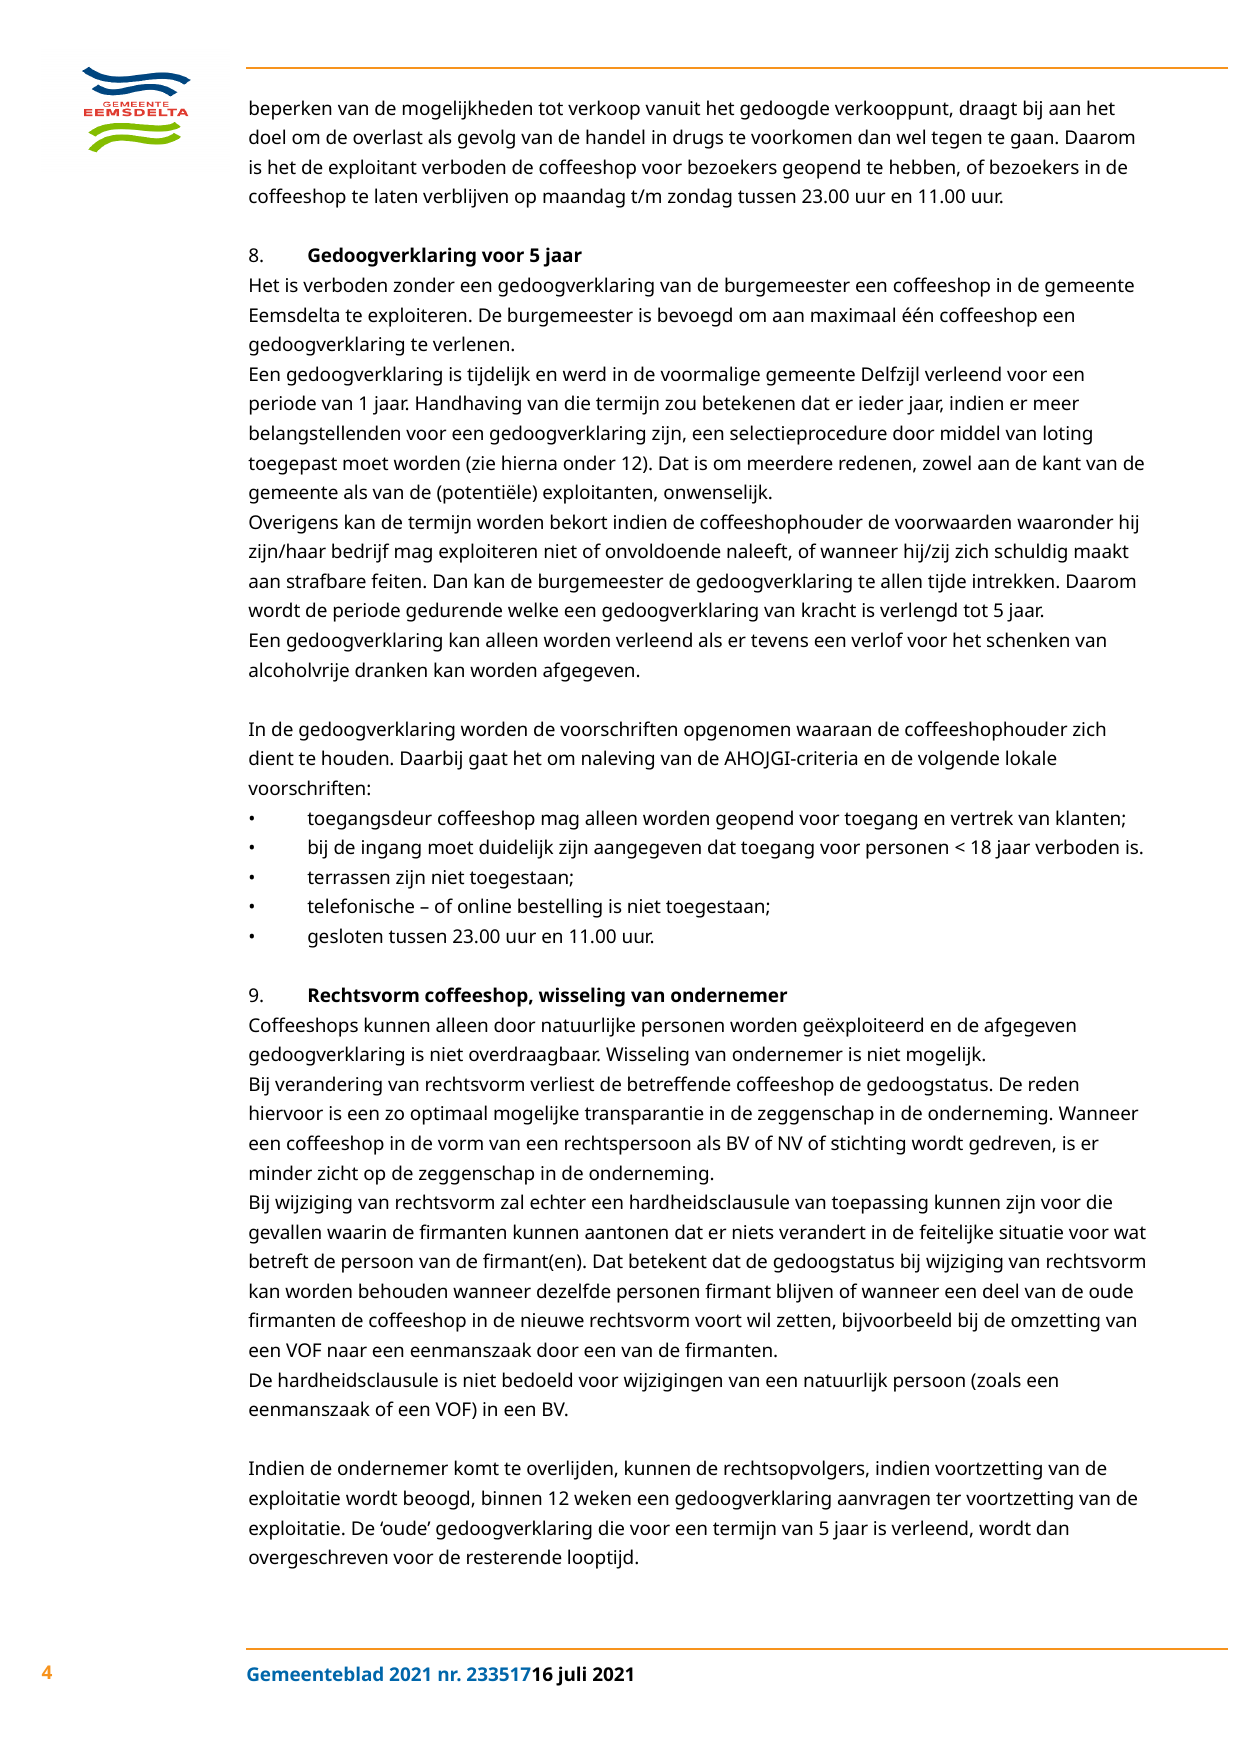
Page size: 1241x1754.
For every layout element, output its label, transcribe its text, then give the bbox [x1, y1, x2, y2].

text Indien de ondernemer komt te overlijden, kunnen de rechtsopvolgers, indien voortzetting van de exploitatie wordt beoogd, binnen 12 weken een gedoogverklaring aanvragen ter voortzetting van de exploitatie. De ‘oude’ gedoogverklaring die voor een termijn van 5 jaar is verleend, wordt dan overgeschreven voor de resterende looptijd. [248, 1456, 1152, 1570]
text De hardheidsclausule is niet bedoeld voor wijzigingen van een natuurlijk persoon (zoals een eenmanszaak of een VOF) in een BV. [248, 1367, 1152, 1422]
list Rechtsvorm coffeeshop, wisseling van ondernemer [248, 982, 1152, 1008]
text Bij verandering van rechtsvorm verliest de betreffende coffeeshop de gedoogstatus. De reden hiervoor is een zo optimaal mogelijke transparantie in de zeggenschap in de onderneming. Wanneer een coffeeshop in de vorm van een rechtspersoon als BV of NV of stichting wordt gedreven, is er minder zicht op de zeggenschap in de onderneming. [248, 1071, 1152, 1186]
text Coffeeshops kunnen alleen door natuurlijke personen worden geëxploiteerd en de afgegeven gedoogverklaring is niet overdraagbaar. Wisseling van ondernemer is niet mogelijk. [248, 1012, 1152, 1067]
text beperken van de mogelijkheden tot verkoop vanuit het gedoogde verkooppunt, draagt bij aan het doel om de overlast als gevolg van de handel in drugs te voorkomen dan wel tegen te gaan. Daarom is het de exploitant verboden de coffeeshop voor bezoekers geopend te hebben, of bezoekers in de coffeeshop te laten verblijven op maandag t/m zondag tussen 23.00 uur en 11.00 uur. [248, 95, 1152, 209]
text Een gedoogverklaring is tijdelijk en werd in de voormalige gemeente Delfzijl verleend voor een periode van 1 jaar. Handhaving van die termijn zou betekenen dat er ieder jaar, indien er meer belangstellenden voor een gedoogverklaring zijn, een selectieprocedure door middel van loting toegepast moet worden (zie hierna onder 12). Dat is om meerdere redenen, zowel aan de kant van de gemeente als van de (potentiële) exploitanten, onwenselijk. [248, 361, 1152, 505]
list Gedoogverklaring voor 5 jaar [248, 243, 1152, 268]
picture [41, 47, 231, 172]
list toegangsdeur coffeeshop mag alleen worden geopend voor toegang en vertrek van klanten; [248, 805, 1152, 831]
text Een gedoogverklaring kan alleen worden verleend als er tevens een verlof voor het schenken van alcoholvrije dranken kan worden afgegeven. [248, 627, 1152, 683]
list bij de ingang moet duidelijk zijn aangegeven dat toegang voor personen < 18 jaar verboden is. [248, 834, 1152, 860]
text Bij wijziging van rechtsvorm zal echter een hardheidsclausule van toepassing kunnen zijn voor die gevallen waarin de firmanten kunnen aantonen dat er niets verandert in de feitelijke situatie voor wat betreft de persoon van de firmant(en). Dat betekent dat de gedoogstatus bij wijziging van rechtsvorm kan worden behouden wanneer dezelfde personen firmant blijven of wanneer een deel van de oude firmanten de coffeeshop in de nieuwe rechtsvorm voort wil zetten, bijvoorbeeld bij de omzetting van een VOF naar een eenmanszaak door een van de firmanten. [248, 1189, 1152, 1363]
text In de gedoogverklaring worden de voorschriften opgenomen waaraan de coffeeshophouder zich dient te houden. Daarbij gaat het om naleving van de AHOJGI-criteria en de volgende lokale voorschriften: [248, 716, 1152, 801]
list telefonische – of online bestelling is niet toegestaan; [248, 893, 1152, 919]
text Het is verboden zonder een gedoogverklaring van de burgemeester een coffeeshop in de gemeente Eemsdelta te exploiteren. De burgemeester is bevoegd om aan maximaal één coffeeshop een gedoogverklaring te verlenen. [248, 272, 1152, 357]
list terrassen zijn niet toegestaan; [248, 864, 1152, 890]
text Overigens kan de termijn worden bekort indien de coffeeshophouder de voorwaarden waaronder hij zijn/haar bedrijf mag exploiteren niet of onvoldoende naleeft, of wanneer hij/zij zich schuldig maakt aan strafbare feiten. Dan kan de burgemeester de gedoogverklaring te allen tijde intrekken. Daarom wordt de periode gedurende welke een gedoogverklaring van kracht is verlengd tot 5 jaar. [248, 509, 1152, 623]
list gesloten tussen 23.00 uur en 11.00 uur. [248, 923, 1152, 949]
